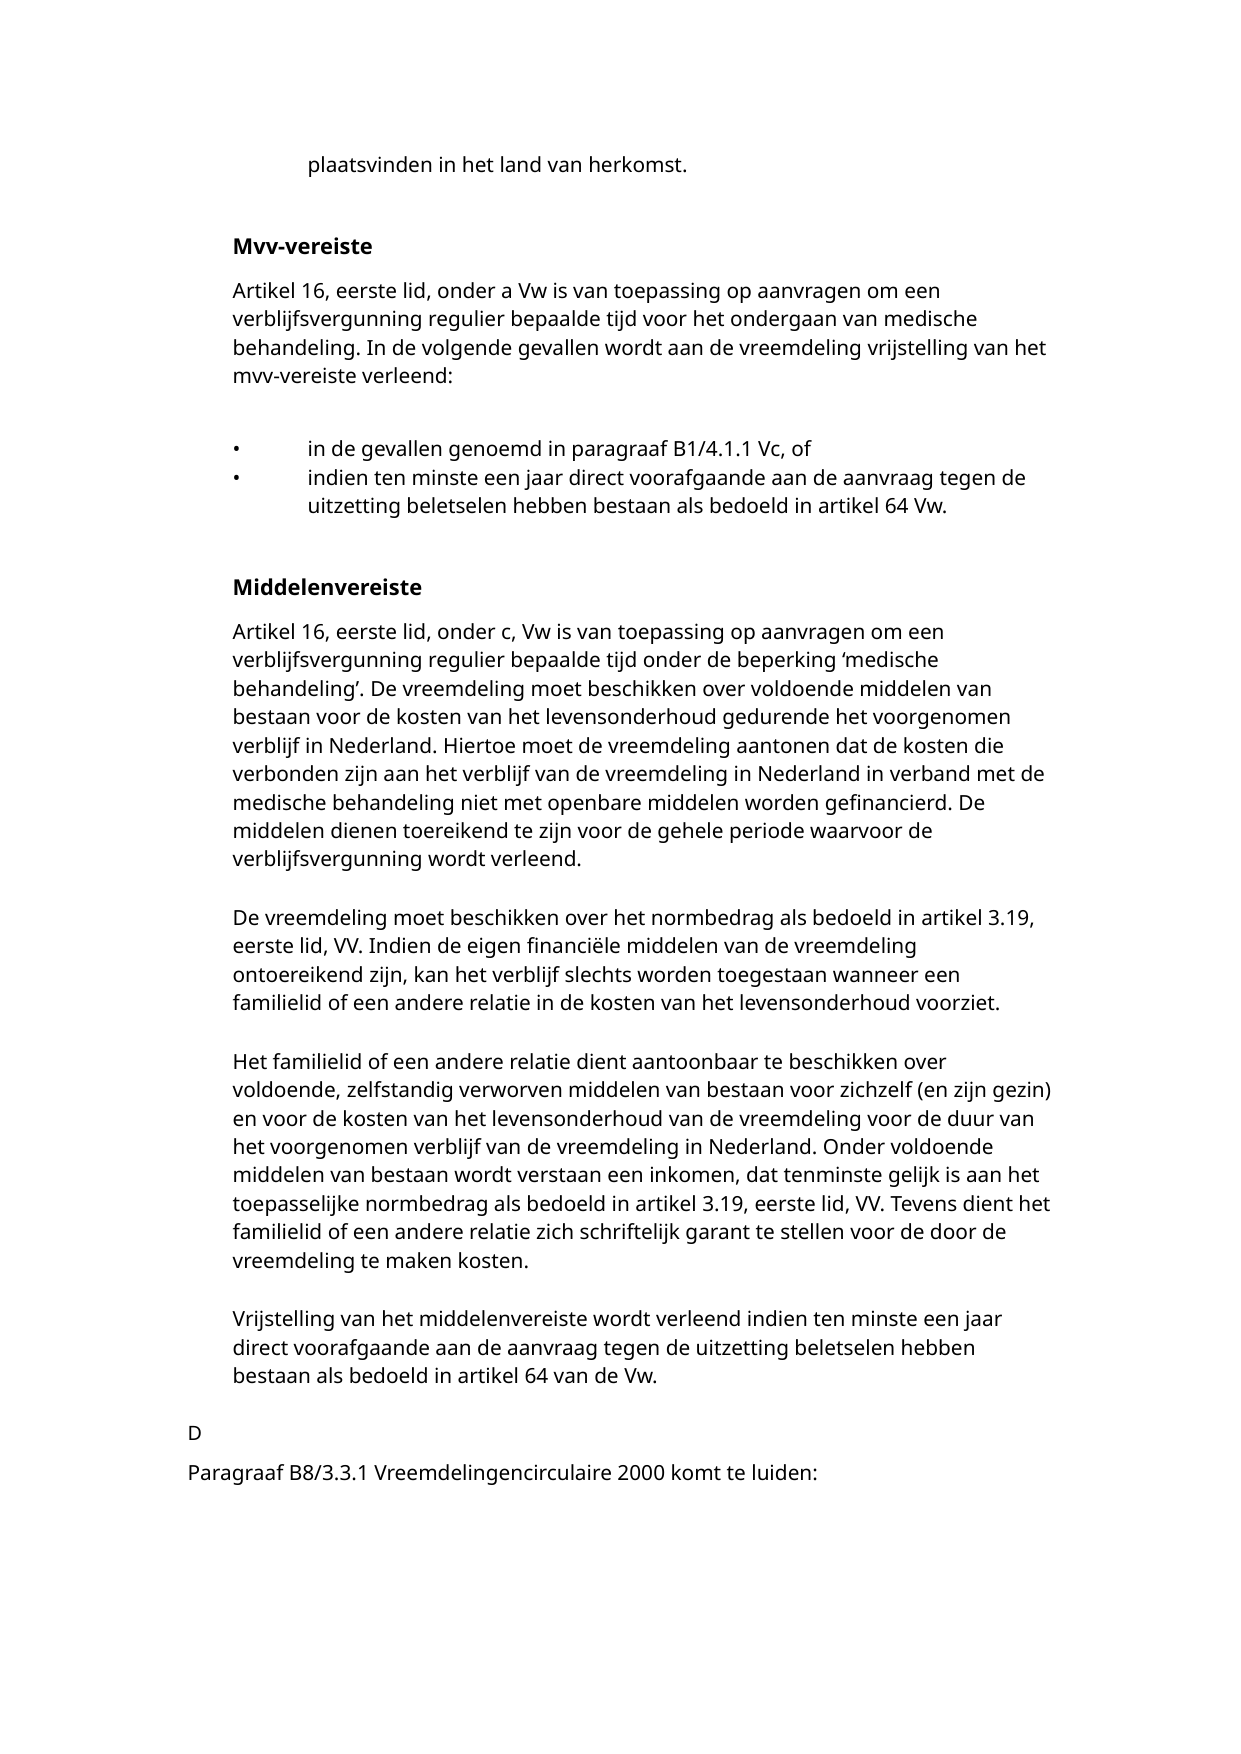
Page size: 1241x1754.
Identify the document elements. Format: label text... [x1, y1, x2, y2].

text Paragraaf B8/3.3.1 Vreemdelingencirculaire 2000 komt te luiden: [187, 1458, 1053, 1487]
list indien ten minste een jaar direct voorafgaande aan de aanvraag tegen de uitzetting beletselen hebben bestaan als bedoeld in artikel 64 Vw. [232, 463, 1053, 520]
list plaatsvinden in het land van herkomst. [232, 150, 1053, 178]
text Vrijstelling van het middelenvereiste wordt verleend indien ten minste een jaar direct voorafgaande aan de aanvraag tegen de uitzetting beletselen hebben bestaan als bedoeld in artikel 64 van de Vw. [232, 1304, 1053, 1389]
list in de gevallen genoemd in paragraaf B1/4.1.1 Vc, of [232, 434, 1053, 463]
text Artikel 16, eerste lid, onder a Vw is van toepassing op aanvragen om een verblijfsvergunning regulier bepaalde tijd voor het ondergaan van medische behandeling. In de volgende gevallen wordt aan de vreemdeling vrijstelling van het mvv-vereiste verleend: [232, 276, 1053, 389]
text Artikel 16, eerste lid, onder c, Vw is van toepassing op aanvragen om een verblijfsvergunning regulier bepaalde tijd onder de beperking ‘medische behandeling’. De vreemdeling moet beschikken over voldoende middelen van bestaan voor de kosten van het levensonderhoud gedurende het voorgenomen verblijf in Nederland. Hiertoe moet de vreemdeling aantonen dat de kosten die verbonden zijn aan het verblijf van de vreemdeling in Nederland in verband met de medische behandeling niet met openbare middelen worden gefinancierd. De middelen dienen toereikend te zijn voor de gehele periode waarvoor de verblijfsvergunning wordt verleend. [232, 617, 1053, 873]
subtitle Mvv-vereiste [232, 231, 1053, 261]
text D [187, 1419, 1053, 1447]
text De vreemdeling moet beschikken over het normbedrag als bedoeld in artikel 3.19, eerste lid, VV. Indien de eigen financiële middelen van de vreemdeling ontoereikend zijn, kan het verblijf slechts worden toegestaan wanneer een familielid of een andere relatie in de kosten van het levensonderhoud voorziet. [232, 903, 1053, 1017]
text Het familielid of een andere relatie dient aantoonbaar te beschikken over voldoende, zelfstandig verworven middelen van bestaan voor zichzelf (en zijn gezin) en voor de kosten van het levensonderhoud van de vreemdeling voor de duur van het voorgenomen verblijf van de vreemdeling in Nederland. Onder voldoende middelen van bestaan wordt verstaan een inkomen, dat tenminste gelijk is aan het toepasselijke normbedrag als bedoeld in artikel 3.19, eerste lid, VV. Tevens dient het familielid of een andere relatie zich schriftelijk garant te stellen voor de door de vreemdeling te maken kosten. [232, 1047, 1053, 1274]
subtitle Middelenvereiste [232, 572, 1053, 602]
